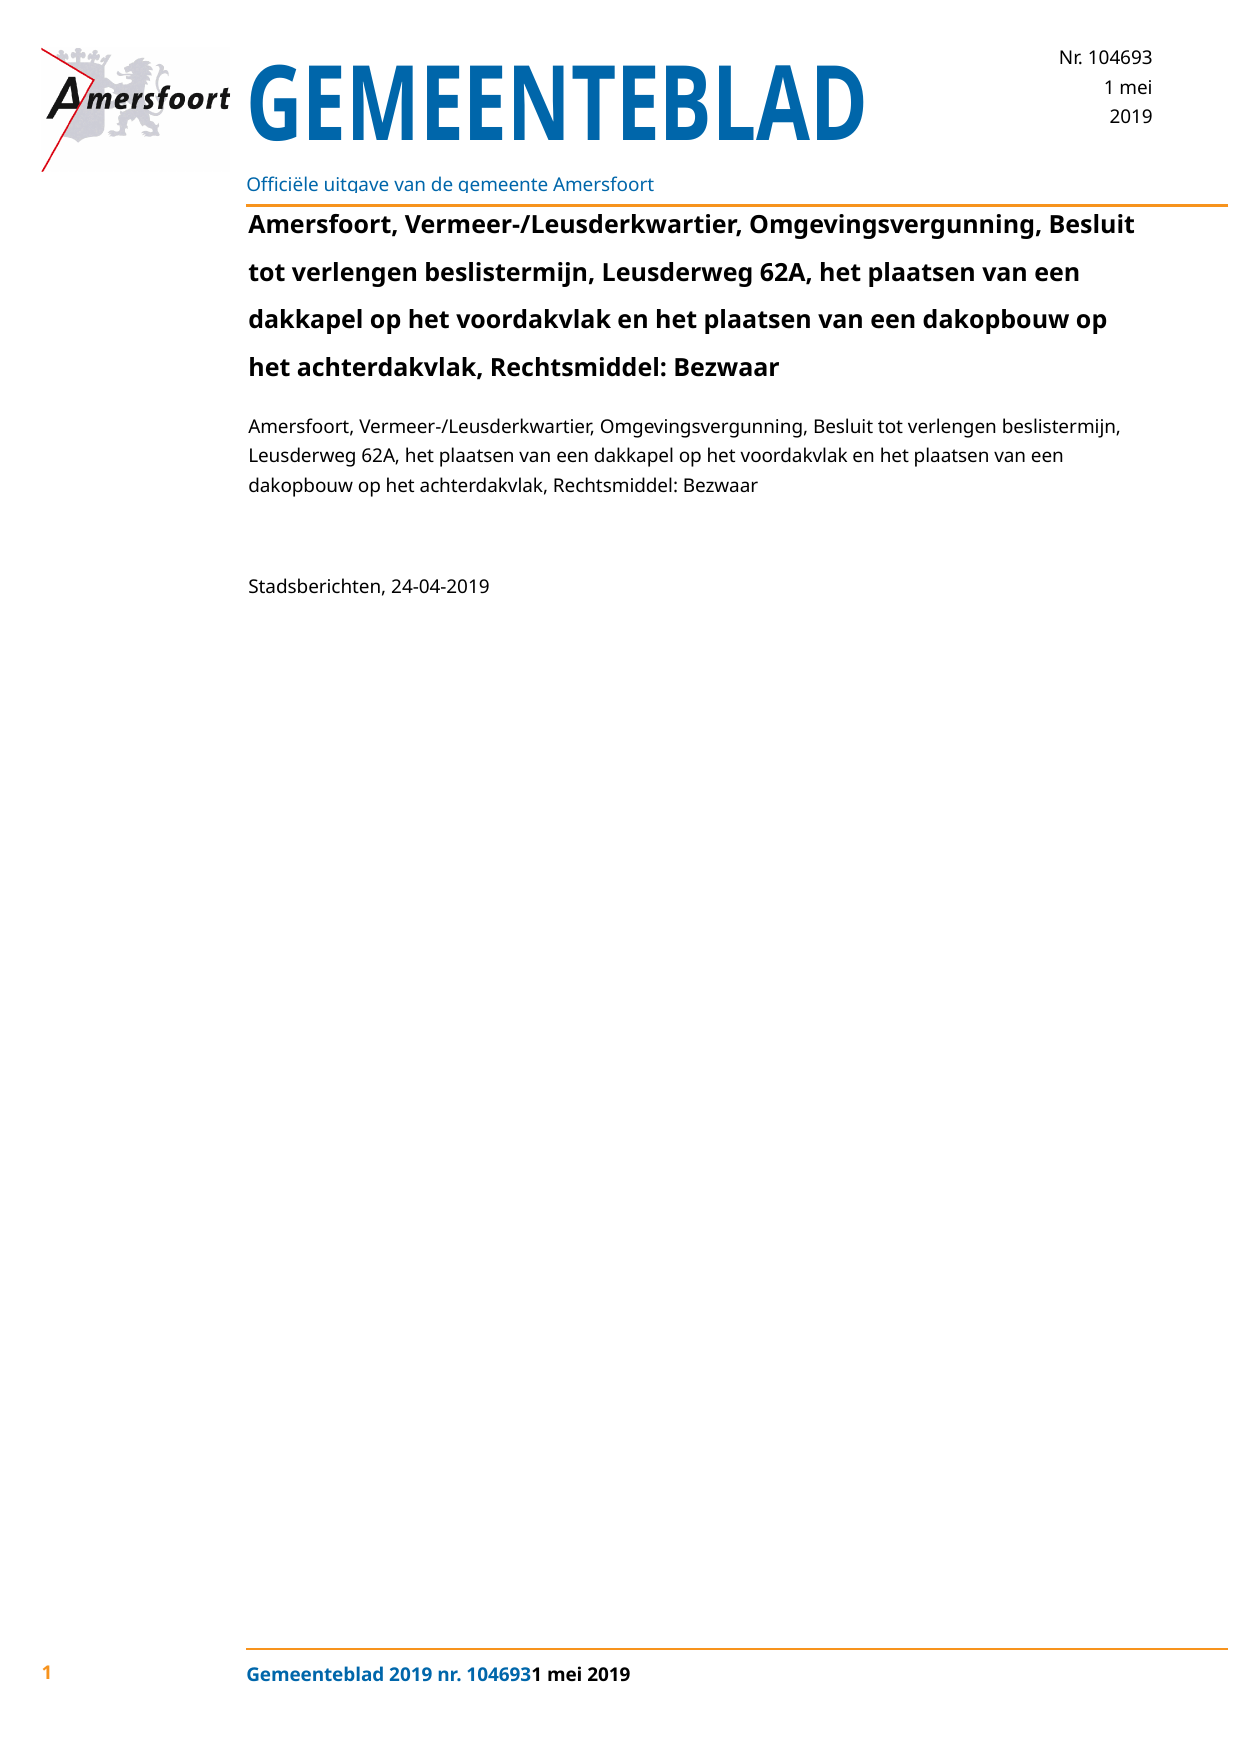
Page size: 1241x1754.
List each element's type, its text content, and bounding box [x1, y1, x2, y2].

text Amersfoort, Vermeer-/Leusderkwartier, Omgevingsvergunning, Besluit tot verlengen beslistermijn, Leusderweg 62A, het plaatsen van een dakkapel op het voordakvlak en het plaatsen van een dakopbouw op het achterdakvlak, Rechtsmiddel: Bezwaar [248, 207, 1152, 384]
picture [41, 47, 231, 172]
text Amersfoort, Vermeer-/Leusderkwartier, Omgevingsvergunning, Besluit tot verlengen beslistermijn, Leusderweg 62A, het plaatsen van een dakkapel op het voordakvlak en het plaatsen van een dakopbouw op het achterdakvlak, Rechtsmiddel: Bezwaar [248, 413, 1152, 498]
text Stadsberichten, 24-04-2019 [248, 573, 1152, 599]
